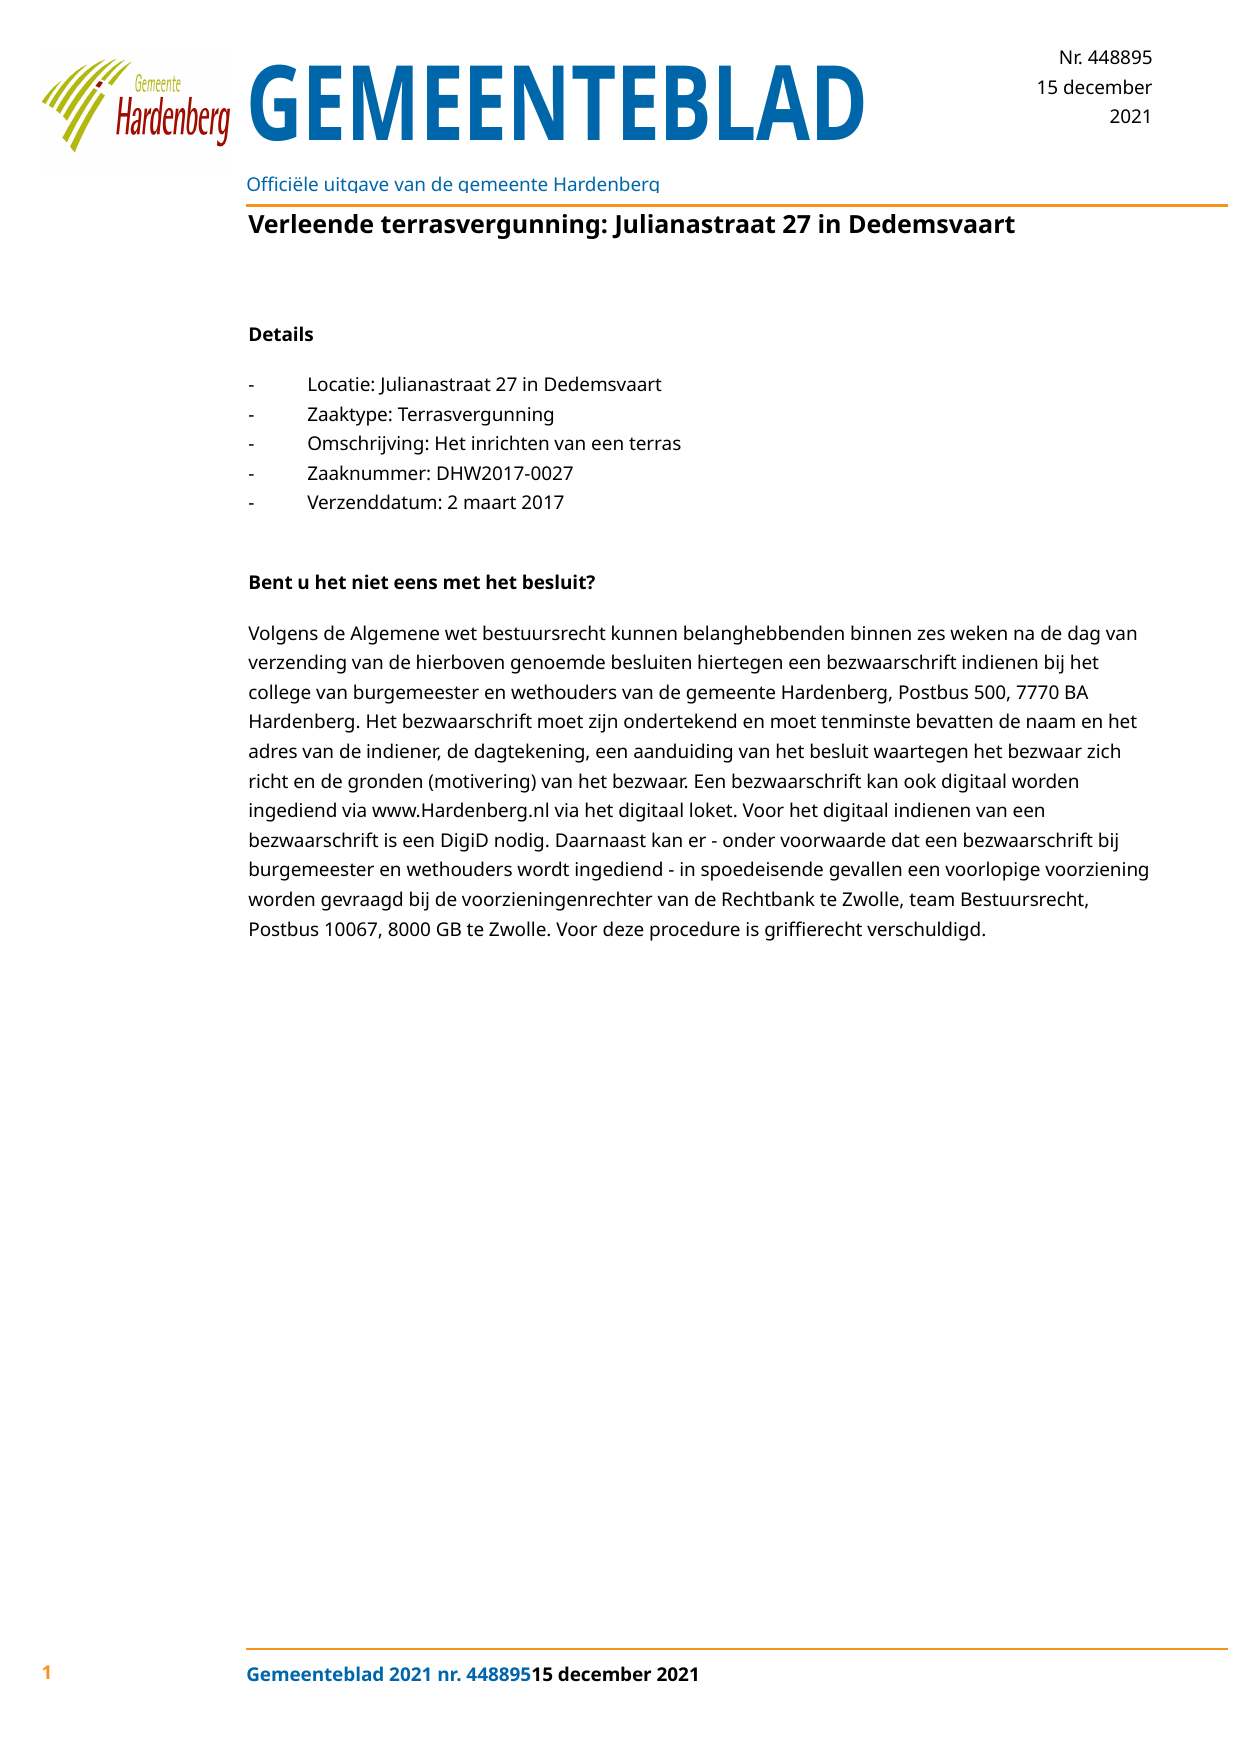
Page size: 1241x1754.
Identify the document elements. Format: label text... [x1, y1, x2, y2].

picture [41, 47, 231, 172]
list Zaaktype: Terrasvergunning [248, 401, 1152, 426]
list Omschrijving: Het inrichten van een terras [248, 430, 1152, 456]
text Verleende terrasvergunning: Julianastraat 27 in Dedemsvaart [248, 207, 1152, 241]
text Bent u het niet eens met het besluit? [248, 569, 1152, 595]
list Zaaknummer: DHW2017-0027 [248, 460, 1152, 486]
text Volgens de Algemene wet bestuursrecht kunnen belanghebbenden binnen zes weken na de dag van verzending van de hierboven genoemde besluiten hiertegen een bezwaarschrift indienen bij het college van burgemeester en wethouders van de gemeente Hardenberg, Postbus 500, 7770 BA Hardenberg. Het bezwaarschrift moet zijn ondertekend en moet tenminste bevatten de naam en het adres van de indiener, de dagtekening, een aanduiding van het besluit waartegen het bezwaar zich richt en de gronden (motivering) van het bezwaar. Een bezwaarschrift kan ook digitaal worden ingediend via www.Hardenberg.nl via het digitaal loket. Voor het digitaal indienen van een bezwaarschrift is een DigiD nodig. Daarnaast kan er - onder voorwaarde dat een bezwaarschrift bij burgemeester en wethouders wordt ingediend - in spoedeisende gevallen een voorlopige voorziening worden gevraagd bij de voorzieningenrechter van de Rechtbank te Zwolle, team Bestuursrecht, Postbus 10067, 8000 GB te Zwolle. Voor deze procedure is griffierecht verschuldigd. [248, 620, 1152, 941]
text Details [248, 321, 1152, 346]
list Verzenddatum: 2 maart 2017 [248, 489, 1152, 515]
list Locatie: Julianastraat 27 in Dedemsvaart [248, 371, 1152, 397]
